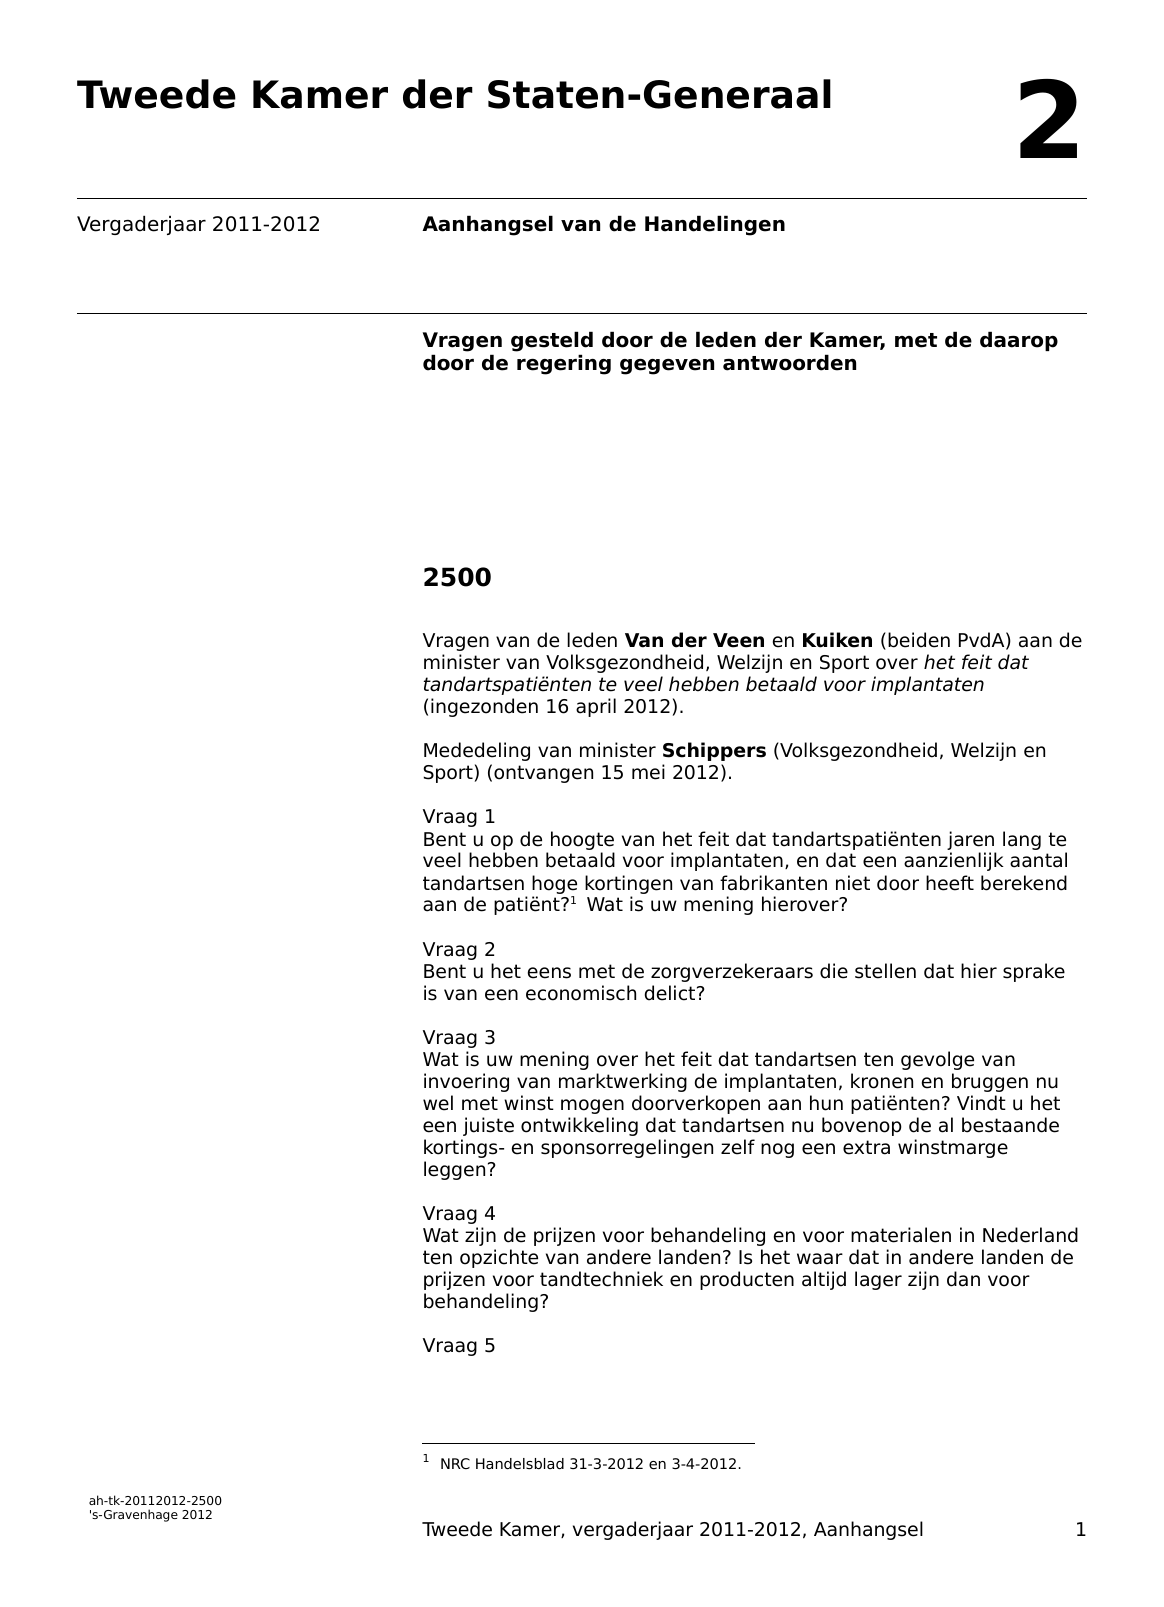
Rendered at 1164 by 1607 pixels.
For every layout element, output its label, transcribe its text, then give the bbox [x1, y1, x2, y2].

text Bent u het eens met de zorgverzekeraars die stellen dat hier sprake is van een economisch delict? [422, 961, 1087, 1004]
text Bent u op de hoogte van het feit dat tandartspatiënten jaren lang te veel hebben betaald voor implantaten, en dat een aanzienlijk aantal tandartsen hoge kortingen van fabrikanten niet door heeft berekend aan de patiënt? Wat is uw mening hierover? [422, 828, 1087, 916]
table_cell Aanhangsel van de Handelingen [422, 199, 1087, 313]
text Vraag 1 [422, 806, 1087, 828]
text Vraag 5 [422, 1335, 1087, 1357]
text NRC Handelsblad 31-3-2012 en 3-4-2012. [422, 1452, 1087, 1474]
text Vraag 3 [422, 1027, 1087, 1049]
table_header Tweede Kamer der Staten-Generaal [77, 59, 886, 198]
table_cell Vergaderjaar 2011-2012 [77, 199, 422, 313]
text Mededeling van minister Schippers (Volksgezondheid, Welzijn en Sport) (ontvangen 15 mei 2012). [422, 740, 1087, 784]
text 2500 [422, 563, 1087, 592]
table_cell [77, 314, 422, 375]
text Wat zijn de prijzen voor behandeling en voor materialen in Nederland ten opzichte van andere landen? Is het waar dat in andere landen de prijzen voor tandtechniek en producten altijd lager zijn dan voor behandeling? [422, 1225, 1087, 1313]
text Vraag 2 [422, 938, 1087, 961]
text Wat is uw mening over het feit dat tandartsen ten gevolge van invoering van marktwerking de implantaten, kronen en bruggen nu wel met winst mogen doorverkopen aan hun patiënten? Vindt u het een juiste ontwikkeling dat tandartsen nu bovenop de al bestaande kortings- en sponsorregelingen zelf nog een extra winstmarge leggen? [422, 1049, 1087, 1181]
table_cell Vragen gesteld door de leden der Kamer, met de daarop door de regering gegeven antwoorden [422, 314, 1087, 375]
text 's-Gravenhage 2012 [88, 1508, 323, 1522]
text Vragen van de leden Van der Veen en Kuiken (beiden PvdA) aan de minister van Volksgezondheid, Welzijn en Sport over het feit dat tandartspatiënten te veel hebben betaald voor implantaten (ingezonden 16 april 2012). [422, 630, 1087, 718]
table_header 2 [886, 59, 1087, 198]
text Vraag 4 [422, 1203, 1087, 1225]
text ah-tk-20112012-2500 [88, 1494, 323, 1508]
